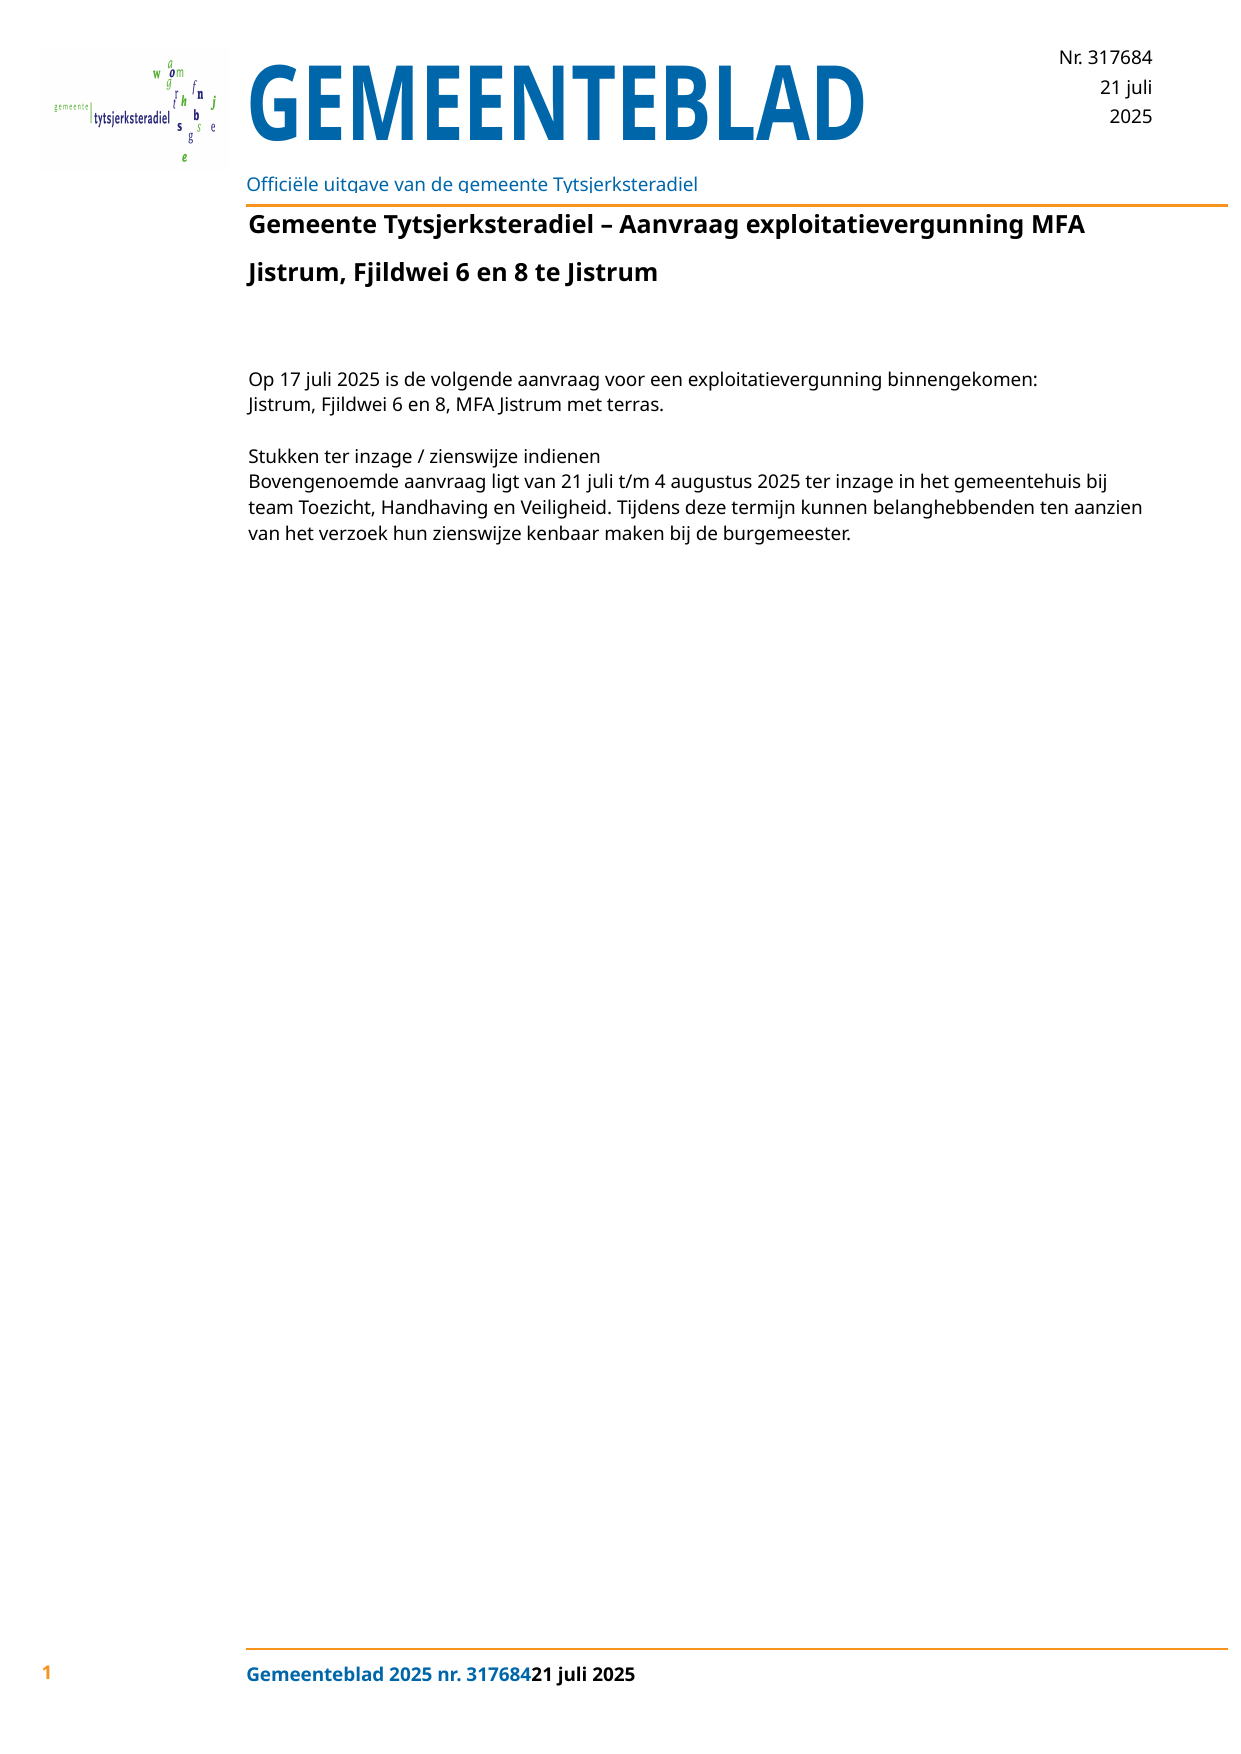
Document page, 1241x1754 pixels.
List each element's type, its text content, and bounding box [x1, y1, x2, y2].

text Gemeente Tytsjerksteradiel – Aanvraag exploitatievergunning MFA Jistrum, Fjildwei 6 en 8 te Jistrum [248, 207, 1152, 288]
text Stukken ter inzage / zienswijze indienen [248, 443, 1152, 469]
text Bovengenoemde aanvraag ligt van 21 juli t/m 4 augustus 2025 ter inzage in het gemeentehuis bij team Toezicht, Handhaving en Veiligheid. Tijdens deze termijn kunnen belanghebbenden ten aanzien van het verzoek hun zienswijze kenbaar maken bij de burgemeester. [248, 469, 1152, 546]
text Jistrum, Fjildwei 6 en 8, MFA Jistrum met terras. [248, 391, 1152, 417]
text Op 17 juli 2025 is de volgende aanvraag voor een exploitatievergunning binnengekomen: [248, 366, 1152, 391]
picture [41, 47, 231, 172]
